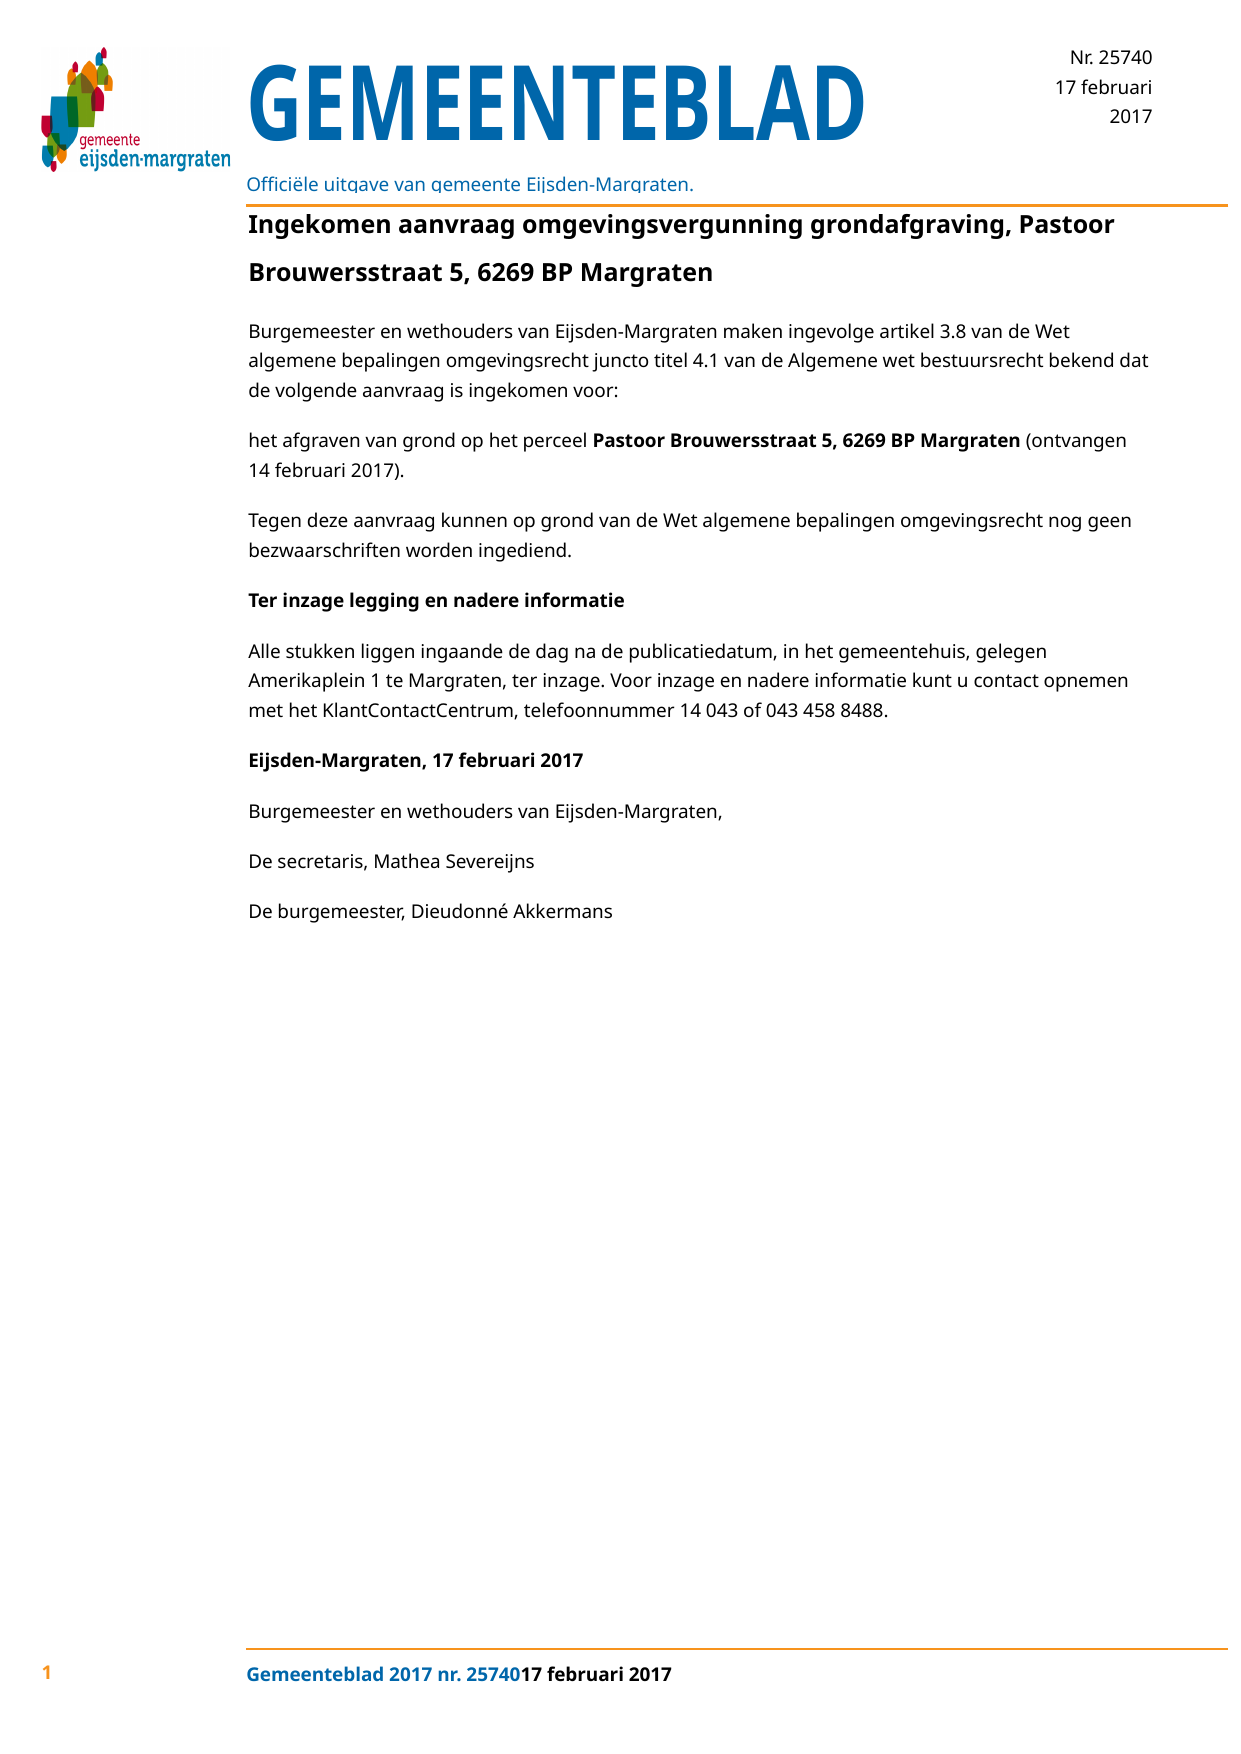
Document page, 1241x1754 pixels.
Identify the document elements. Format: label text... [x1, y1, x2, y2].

text De secretaris, Mathea Severeijns [248, 848, 1152, 874]
text Ingekomen aanvraag omgevingsvergunning grondafgraving, Pastoor Brouwersstraat 5, 6269 BP Margraten [248, 207, 1152, 288]
text Burgemeester en wethouders van Eijsden-Margraten maken ingevolge artikel 3.8 van de Wet algemene bepalingen omgevingsrecht juncto titel 4.1 van de Algemene wet bestuursrecht bekend dat de volgende aanvraag is ingekomen voor: [248, 318, 1152, 403]
text Alle stukken liggen ingaande de dag na de publicatiedatum, in het gemeentehuis, gelegen Amerikaplein 1 te Margraten, ter inzage. Voor inzage en nadere informatie kunt u contact opnemen met het KlantContactCentrum, telefoonnummer 14 043 of 043 458 8488. [248, 638, 1152, 723]
text De burgemeester, Dieudonné Akkermans [248, 899, 1152, 924]
text Burgemeester en wethouders van Eijsden-Margraten, [248, 798, 1152, 824]
text Tegen deze aanvraag kunnen op grond van de Wet algemene bepalingen omgevingsrecht nog geen bezwaarschriften worden ingediend. [248, 507, 1152, 563]
text Eijsden-Margraten, 17 februari 2017 [248, 747, 1152, 773]
text het afgraven van grond op het perceel Pastoor Brouwersstraat 5, 6269 BP Margraten (ontvangen 14 februari 2017). [248, 427, 1152, 483]
picture [41, 47, 231, 172]
text Ter inzage legging en nadere informatie [248, 587, 1152, 613]
